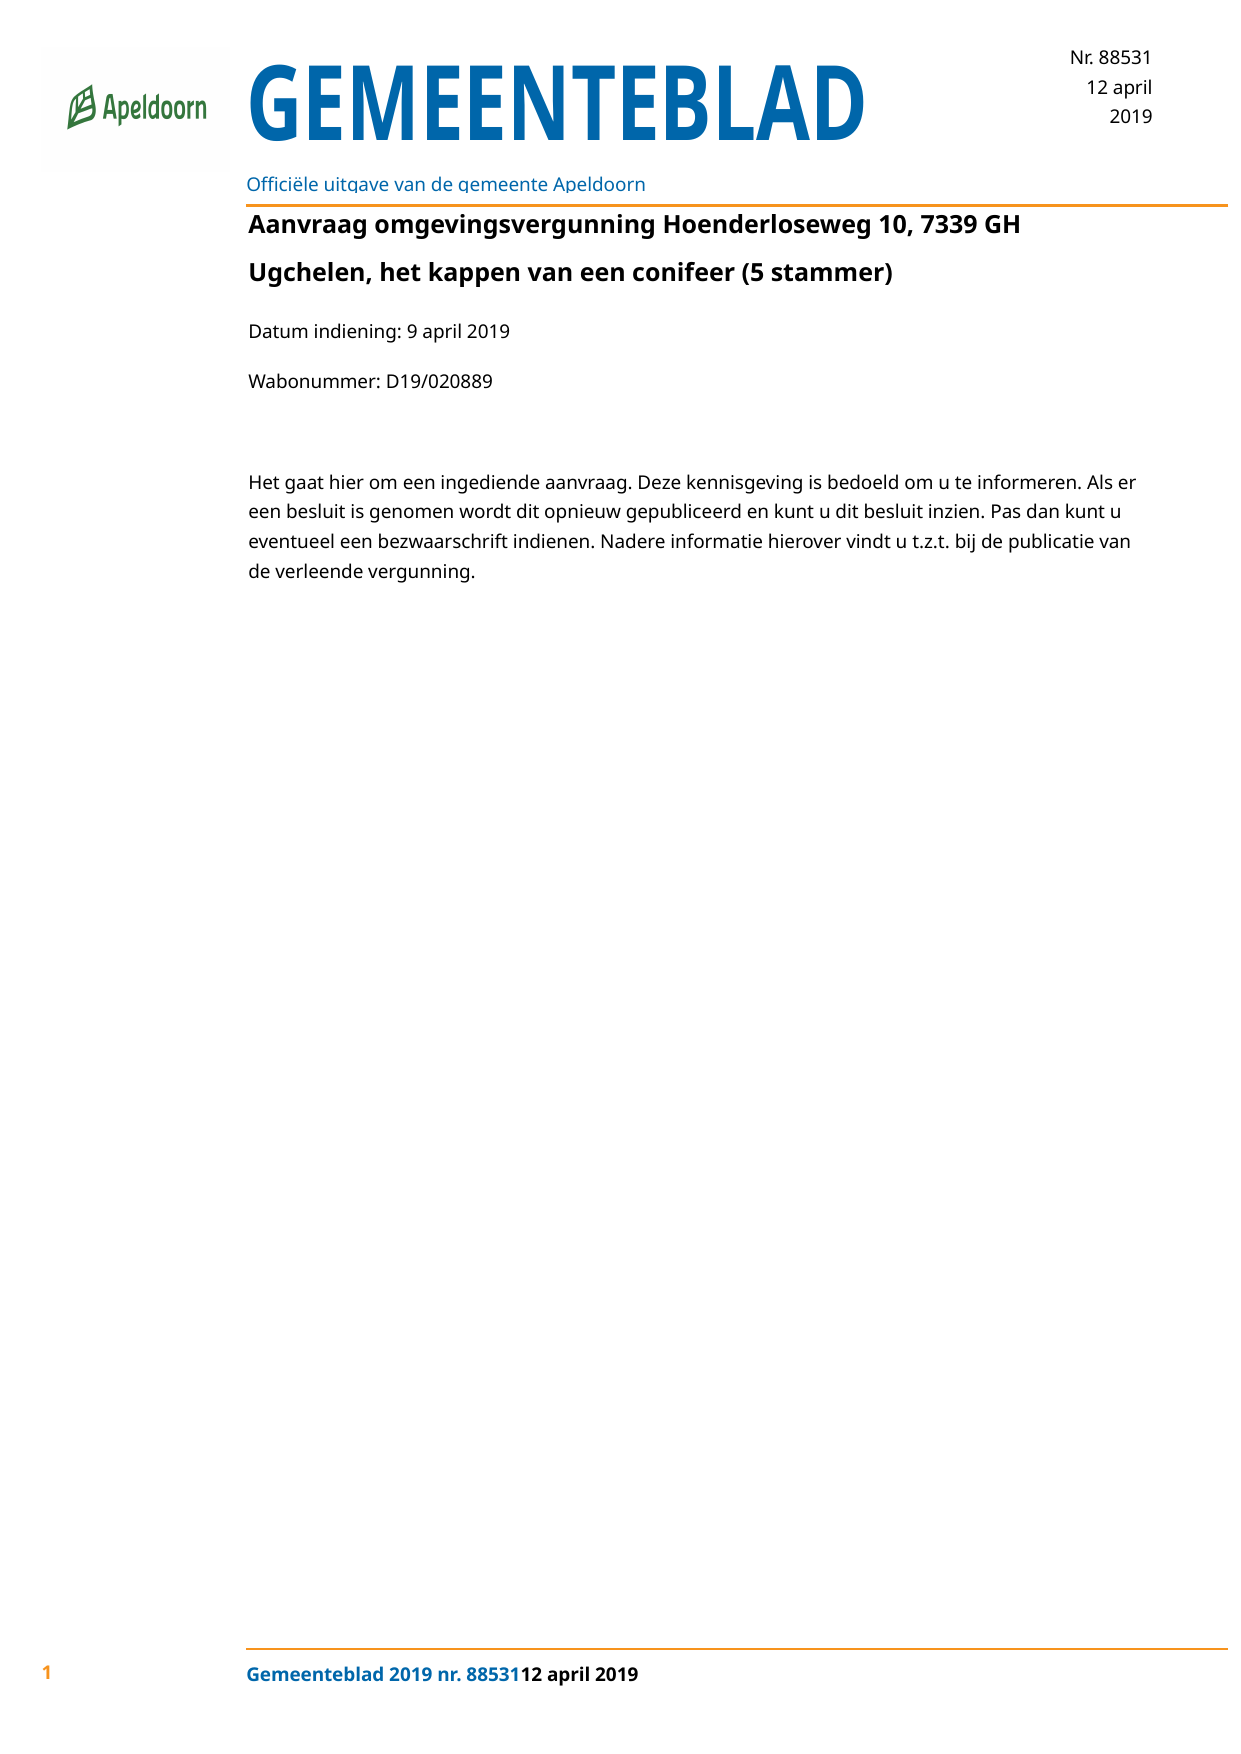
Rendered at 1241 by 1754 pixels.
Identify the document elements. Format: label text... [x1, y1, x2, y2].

text Het gaat hier om een ingediende aanvraag. Deze kennisgeving is bedoeld om u te informeren. Als er een besluit is genomen wordt dit opnieuw gepubliceerd en kunt u dit besluit inzien. Pas dan kunt u eventueel een bezwaarschrift indienen. Nadere informatie hierover vindt u t.z.t. bij de publicatie van de verleende vergunning. [248, 469, 1152, 584]
text Datum indiening: 9 april 2019 [248, 318, 1152, 344]
text Wabonummer: D19/020889 [248, 368, 1152, 394]
picture [41, 47, 231, 172]
text Aanvraag omgevingsvergunning Hoenderloseweg 10, 7339 GH Ugchelen, het kappen van een conifeer (5 stammer) [248, 207, 1152, 288]
